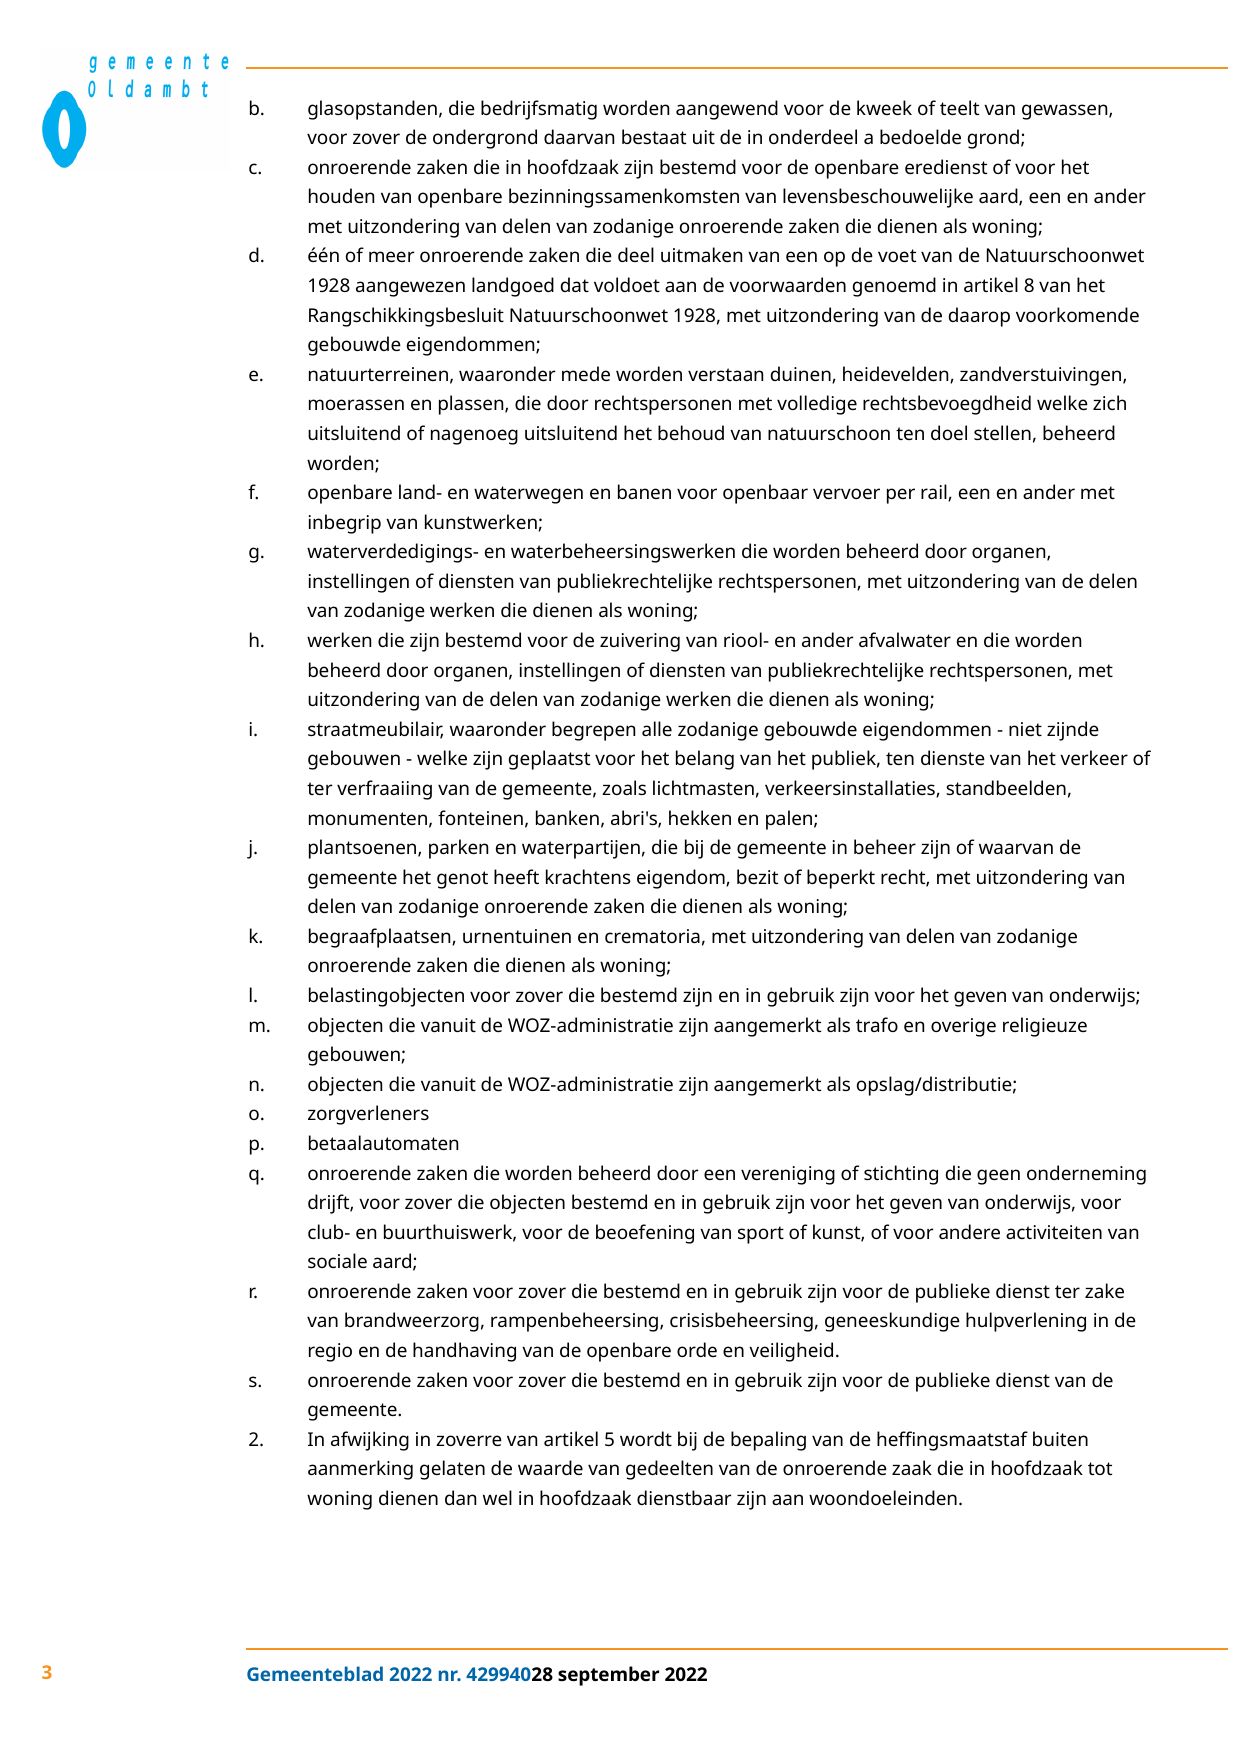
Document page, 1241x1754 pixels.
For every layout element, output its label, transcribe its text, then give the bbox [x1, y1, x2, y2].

list onroerende zaken die in hoofdzaak zijn bestemd voor de openbare eredienst of voor het houden van openbare bezinningssamenkomsten van levensbeschouwelijke aard, een en ander met uitzondering van delen van zodanige onroerende zaken die dienen als woning; [248, 154, 1152, 239]
picture [41, 47, 231, 172]
list openbare land- en waterwegen en banen voor openbaar vervoer per rail, een en ander met inbegrip van kunstwerken; [248, 479, 1152, 535]
list natuurterreinen, waaronder mede worden verstaan duinen, heidevelden, zandverstuivingen, moerassen en plassen, die door rechtspersonen met volledige rechtsbevoegdheid welke zich uitsluitend of nagenoeg uitsluitend het behoud van natuurschoon ten doel stellen, beheerd worden; [248, 361, 1152, 476]
list zorgverleners [248, 1101, 1152, 1126]
list begraafplaatsen, urnentuinen en crematoria, met uitzondering van delen van zodanige onroerende zaken die dienen als woning; [248, 923, 1152, 978]
list plantsoenen, parken en waterpartijen, die bij de gemeente in beheer zijn of waarvan de gemeente het genot heeft krachtens eigendom, bezit of beperkt recht, met uitzondering van delen van zodanige onroerende zaken die dienen als woning; [248, 834, 1152, 919]
list betaalautomaten [248, 1130, 1152, 1156]
list In afwijking in zoverre van artikel 5 wordt bij de bepaling van de heffingsmaatstaf buiten aanmerking gelaten de waarde van gedeelten van de onroerende zaak die in hoofdzaak tot woning dienen dan wel in hoofdzaak dienstbaar zijn aan woondoeleinden. [248, 1426, 1152, 1511]
list belastingobjecten voor zover die bestemd zijn en in gebruik zijn voor het geven van onderwijs; [248, 982, 1152, 1008]
list objecten die vanuit de WOZ-administratie zijn aangemerkt als opslag/distributie; [248, 1071, 1152, 1097]
list werken die zijn bestemd voor de zuivering van riool- en ander afvalwater en die worden beheerd door organen, instellingen of diensten van publiekrechtelijke rechtspersonen, met uitzondering van de delen van zodanige werken die dienen als woning; [248, 627, 1152, 712]
list onroerende zaken die worden beheerd door een vereniging of stichting die geen onderneming drijft, voor zover die objecten bestemd en in gebruik zijn voor het geven van onderwijs, voor club- en buurthuiswerk, voor de beoefening van sport of kunst, of voor andere activiteiten van sociale aard; [248, 1160, 1152, 1274]
list waterverdedigings- en waterbeheersingswerken die worden beheerd door organen, instellingen of diensten van publiekrechtelijke rechtspersonen, met uitzondering van de delen van zodanige werken die dienen als woning; [248, 538, 1152, 623]
list één of meer onroerende zaken die deel uitmaken van een op de voet van de Natuurschoonwet 1928 aangewezen landgoed dat voldoet aan de voorwaarden genoemd in artikel 8 van het Rangschikkingsbesluit Natuurschoonwet 1928, met uitzondering van de daarop voorkomende gebouwde eigendommen; [248, 243, 1152, 357]
list glasopstanden, die bedrijfsmatig worden aangewend voor de kweek of teelt van gewassen, voor zover de ondergrond daarvan bestaat uit de in onderdeel a bedoelde grond; [248, 95, 1152, 150]
list onroerende zaken voor zover die bestemd en in gebruik zijn voor de publieke dienst van de gemeente. [248, 1367, 1152, 1422]
list objecten die vanuit de WOZ-administratie zijn aangemerkt als trafo en overige religieuze gebouwen; [248, 1012, 1152, 1067]
list onroerende zaken voor zover die bestemd en in gebruik zijn voor de publieke dienst ter zake van brandweerzorg, rampenbeheersing, crisisbeheersing, geneeskundige hulpverlening in de regio en de handhaving van de openbare orde en veiligheid. [248, 1278, 1152, 1363]
list straatmeubilair, waaronder begrepen alle zodanige gebouwde eigendommen - niet zijnde gebouwen - welke zijn geplaatst voor het belang van het publiek, ten dienste van het verkeer of ter verfraaiing van de gemeente, zoals lichtmasten, verkeersinstallaties, standbeelden, monumenten, fonteinen, banken, abri's, hekken en palen; [248, 716, 1152, 831]
